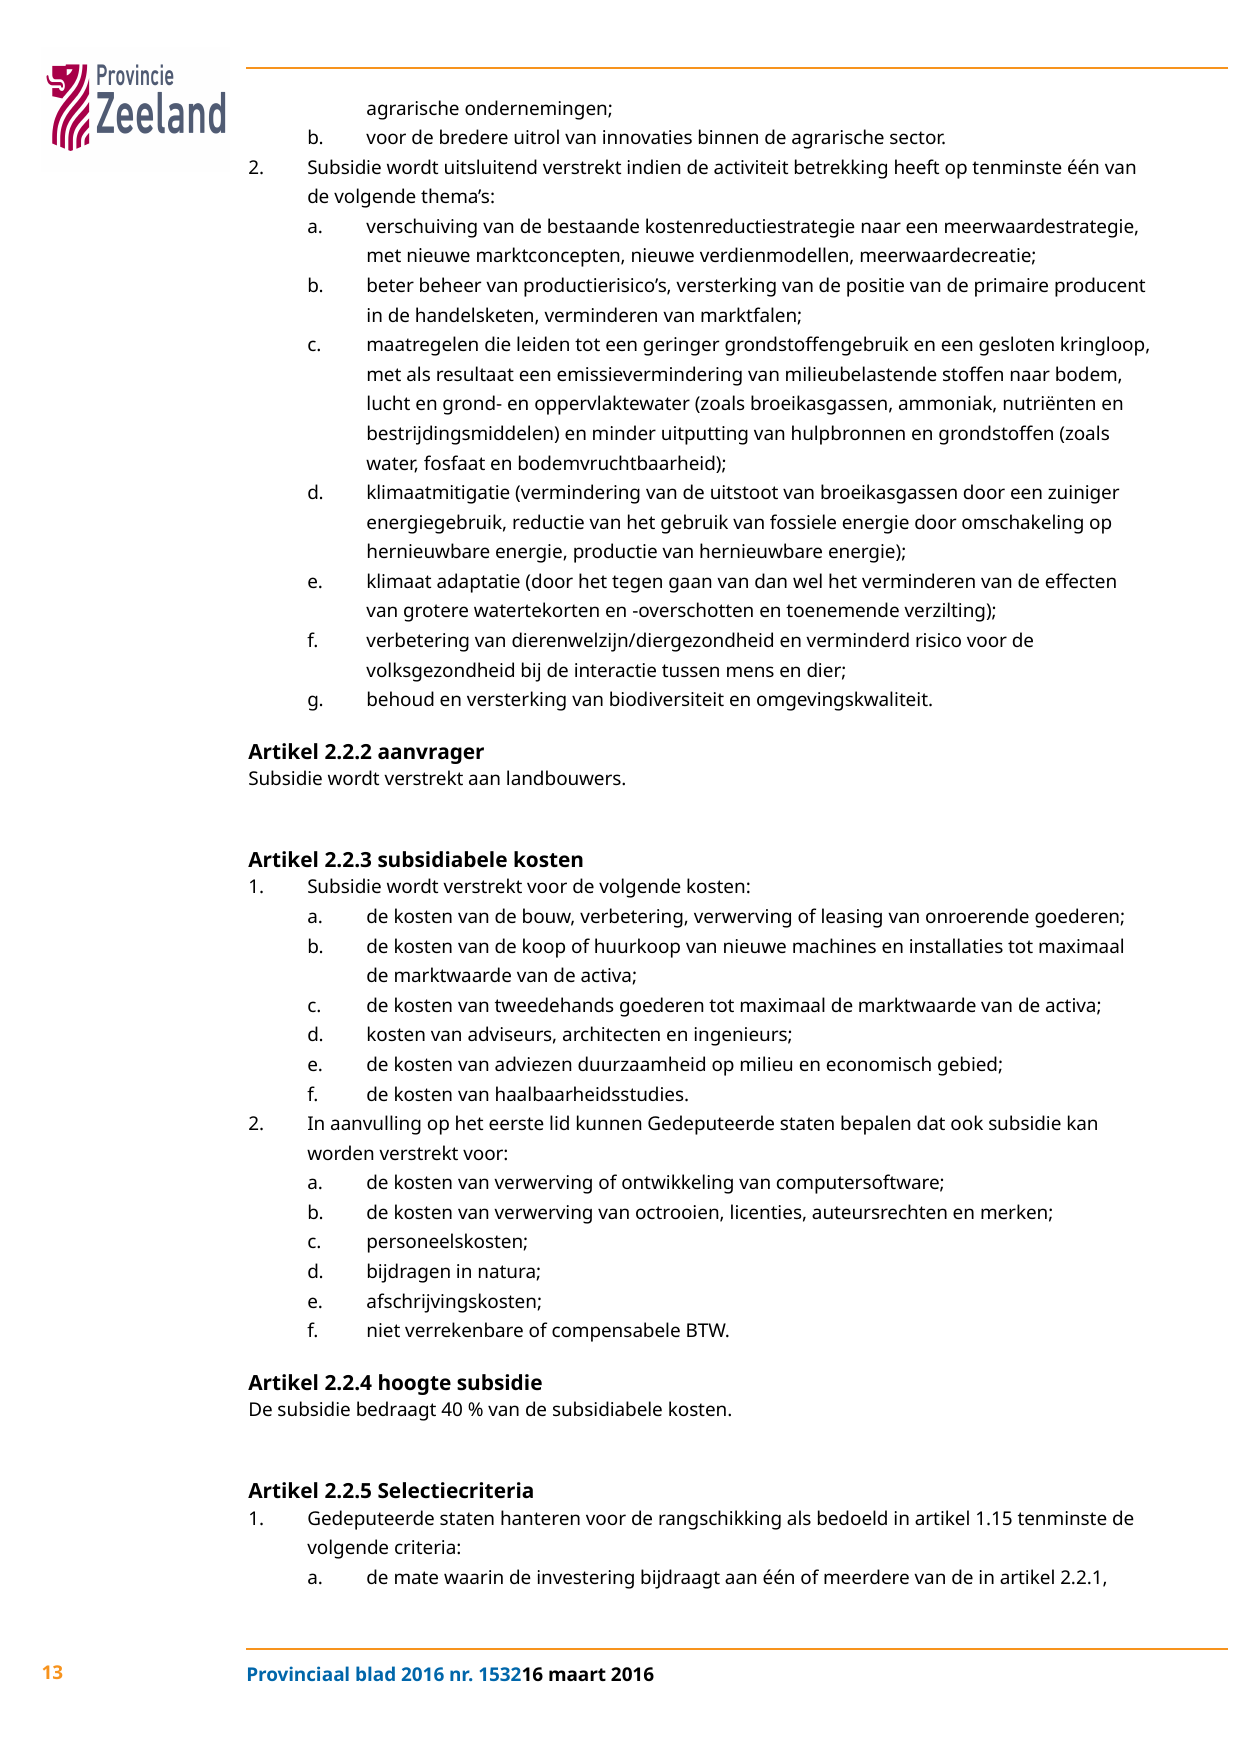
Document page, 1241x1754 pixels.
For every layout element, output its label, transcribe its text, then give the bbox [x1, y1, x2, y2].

list de kosten van de koop of huurkoop van nieuwe machines en installaties tot maximaal de marktwaarde van de activa; [307, 933, 1152, 988]
list de kosten van verwerving of ontwikkeling van computersoftware; [307, 1169, 1152, 1195]
list maatregelen die leiden tot een geringer grondstoffengebruik en een gesloten kringloop, met als resultaat een emissievermindering van milieubelastende stoffen naar bodem, lucht en grond- en oppervlaktewater (zoals broeikasgassen, ammoniak, nutriënten en bestrijdingsmiddelen) en minder uitputting van hulpbronnen en grondstoffen (zoals water, fosfaat en bodemvruchtbaarheid); [307, 331, 1152, 476]
list klimaatmitigatie (vermindering van de uitstoot van broeikasgassen door een zuiniger energiegebruik, reductie van het gebruik van fossiele energie door omschakeling op hernieuwbare energie, productie van hernieuwbare energie); [307, 479, 1152, 564]
list agrarische ondernemingen; [307, 95, 1152, 121]
text Subsidie wordt verstrekt aan landbouwers. [248, 765, 1152, 791]
text Artikel 2.2.2 aanvrager [248, 737, 1152, 765]
list Subsidie wordt uitsluitend verstrekt indien de activiteit betrekking heeft op tenminste één van de volgende thema’s: [248, 154, 1152, 209]
list klimaat adaptatie (door het tegen gaan van dan wel het verminderen van de effecten van grotere watertekorten en -overschotten en toenemende verzilting); [307, 568, 1152, 623]
text Artikel 2.2.4 hoogte subsidie [248, 1368, 1152, 1396]
list voor de bredere uitrol van innovaties binnen de agrarische sector. [307, 124, 1152, 150]
list behoud en versterking van biodiversiteit en omgevingskwaliteit. [307, 686, 1152, 712]
list de kosten van haalbaarheidsstudies. [307, 1081, 1152, 1107]
list de kosten van adviezen duurzaamheid op milieu en economisch gebied; [307, 1051, 1152, 1077]
list verbetering van dierenwelzijn/diergezondheid en verminderd risico voor de volksgezondheid bij de interactie tussen mens en dier; [307, 627, 1152, 683]
list de kosten van verwerving van octrooien, licenties, auteursrechten en merken; [307, 1199, 1152, 1225]
list niet verrekenbare of compensabele BTW. [307, 1317, 1152, 1343]
list personeelskosten; [307, 1229, 1152, 1254]
list In aanvulling op het eerste lid kunnen Gedeputeerde staten bepalen dat ook subsidie kan worden verstrekt voor: [248, 1110, 1152, 1166]
picture [41, 47, 231, 172]
text De subsidie bedraagt 40 % van de subsidiabele kosten. [248, 1396, 1152, 1422]
list de kosten van tweedehands goederen tot maximaal de marktwaarde van de activa; [307, 992, 1152, 1018]
list verschuiving van de bestaande kostenreductiestrategie naar een meerwaardestrategie, met nieuwe marktconcepten, nieuwe verdienmodellen, meerwaardecreatie; [307, 213, 1152, 268]
text Artikel 2.2.5 Selectiecriteria [248, 1476, 1152, 1505]
list Gedeputeerde staten hanteren voor de rangschikking als bedoeld in artikel 1.15 tenminste de volgende criteria: [248, 1505, 1152, 1560]
list de kosten van de bouw, verbetering, verwerving of leasing van onroerende goederen; [307, 903, 1152, 929]
list bijdragen in natura; [307, 1258, 1152, 1284]
list beter beheer van productierisico’s, versterking van de positie van de primaire producent in de handelsketen, verminderen van marktfalen; [307, 272, 1152, 328]
text Artikel 2.2.3 subsidiabele kosten [248, 845, 1152, 874]
list afschrijvingskosten; [307, 1288, 1152, 1314]
list Subsidie wordt verstrekt voor de volgende kosten: [248, 874, 1152, 899]
list de mate waarin de investering bijdraagt aan één of meerdere van de in artikel 2.2.1, [307, 1564, 1152, 1590]
list kosten van adviseurs, architecten en ingenieurs; [307, 1022, 1152, 1047]
